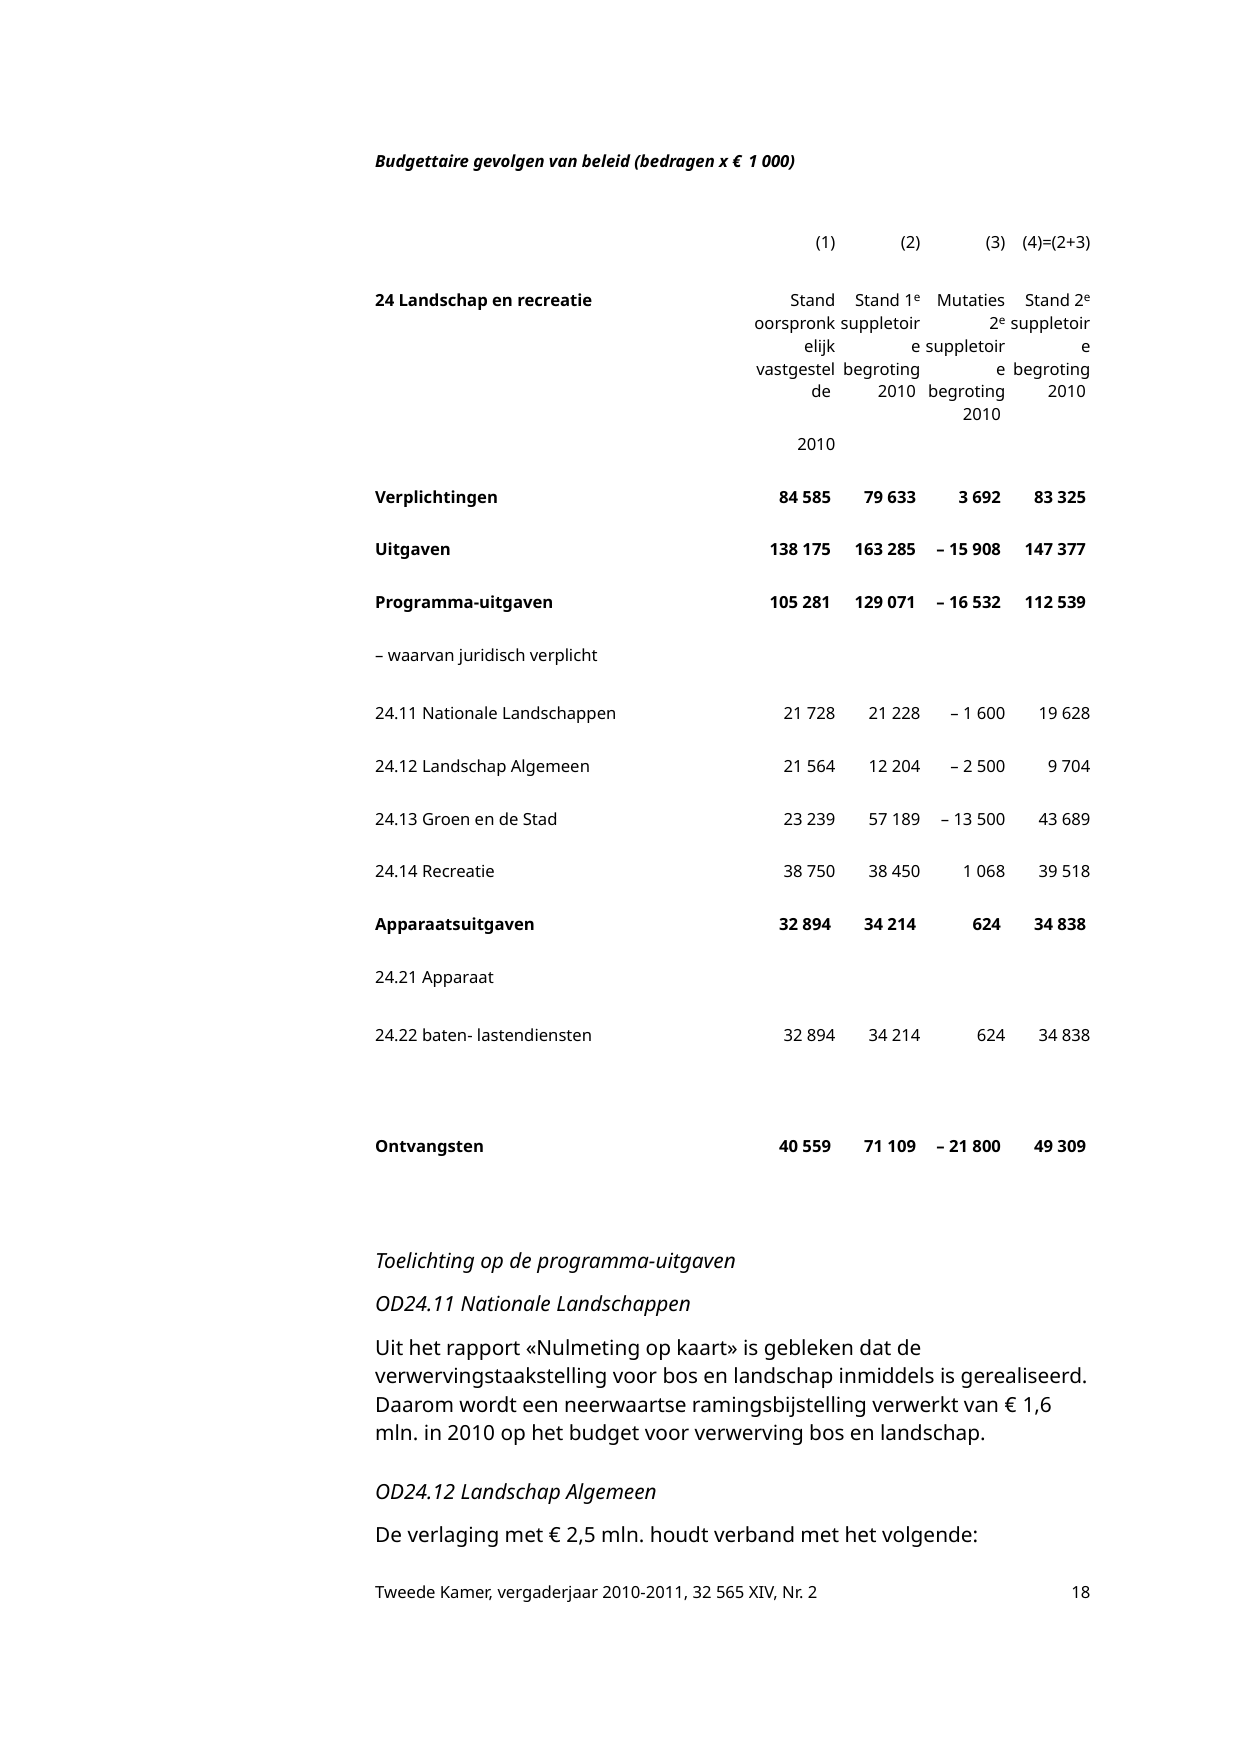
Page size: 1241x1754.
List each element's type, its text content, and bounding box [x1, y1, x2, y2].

table_cell 83 325 [1005, 485, 1090, 538]
table_cell 112 539 [1005, 591, 1090, 643]
table_cell – 16 532 [920, 591, 1005, 643]
table_cell [375, 1077, 750, 1135]
table_cell Ontvangsten [375, 1135, 750, 1188]
table_cell 34 214 [835, 913, 920, 965]
table_cell 34 214 [835, 1024, 920, 1077]
text OD24.12 Landschap Algemeen [375, 1477, 1090, 1505]
table_cell 49 309 [1005, 1135, 1090, 1188]
table_cell [750, 965, 835, 1024]
table_cell 71 109 [835, 1135, 920, 1188]
table_cell [1005, 1077, 1090, 1135]
table_cell 24 Landschap en recreatie [375, 289, 750, 485]
table_header (1) [750, 231, 835, 289]
table_cell 163 285 [835, 538, 920, 591]
table_cell 21 228 [835, 702, 920, 754]
table_cell 34 838 [1005, 913, 1090, 965]
table_cell 39 518 [1005, 860, 1090, 913]
table_cell 24.14 Recreatie [375, 860, 750, 913]
table_cell Stand oorspronkelijk vastgestelde 2010 [750, 289, 835, 485]
table_cell 3 692 [920, 485, 1005, 538]
table_cell 129 071 [835, 591, 920, 643]
table_cell Stand 2e suppletoire begroting 2010 [1005, 289, 1090, 485]
table_cell [835, 965, 920, 1024]
table_cell 84 585 [750, 485, 835, 538]
table_cell – 1 600 [920, 702, 1005, 754]
table_cell – 21 800 [920, 1135, 1005, 1188]
text Toelichting op de programma-uitgaven [375, 1246, 1090, 1274]
table_header (3) [920, 231, 1005, 289]
table_cell 138 175 [750, 538, 835, 591]
table_cell Apparaatsuitgaven [375, 913, 750, 965]
table_cell 624 [920, 913, 1005, 965]
table_cell 34 838 [1005, 1024, 1090, 1077]
table_cell [920, 1077, 1005, 1135]
table_header [375, 231, 750, 289]
table_cell 21 564 [750, 755, 835, 807]
table_cell [750, 1077, 835, 1135]
table_cell 24.13 Groen en de Stad [375, 807, 750, 860]
table_cell – 13 500 [920, 807, 1005, 860]
text Uit het rapport «Nulmeting op kaart» is gebleken dat de verwervingstaakstelling voor bos en landschap inmiddels is gerealiseerd. Daarom wordt een neerwaartse ramingsbijstelling verwerkt van € 1,6 mln. in 2010 op het budget voor verwerving bos en landschap. [375, 1333, 1090, 1447]
table_header (2) [835, 231, 920, 289]
table_cell 147 377 [1005, 538, 1090, 591]
table_cell 24.11 Nationale Landschappen [375, 702, 750, 754]
table_cell 24.21 Apparaat [375, 965, 750, 1024]
table_cell 12 204 [835, 755, 920, 807]
table_cell 24.22 baten- lastendiensten [375, 1024, 750, 1077]
table_cell 24.12 Landschap Algemeen [375, 755, 750, 807]
text Budgettaire gevolgen van beleid (bedragen x € 1 000) [375, 150, 1090, 173]
table_cell 23 239 [750, 807, 835, 860]
table_cell 32 894 [750, 913, 835, 965]
table_cell [920, 965, 1005, 1024]
table_cell 1 068 [920, 860, 1005, 913]
table_cell Verplichtingen [375, 485, 750, 538]
table_cell 79 633 [835, 485, 920, 538]
table_cell 19 628 [1005, 702, 1090, 754]
table_cell 43 689 [1005, 807, 1090, 860]
table_cell – 2 500 [920, 755, 1005, 807]
table_cell Programma-uitgaven [375, 591, 750, 643]
table_cell Mutaties 2e suppletoire begroting 2010 [920, 289, 1005, 485]
table_cell 105 281 [750, 591, 835, 643]
table_cell Uitgaven [375, 538, 750, 591]
table_cell – waarvan juridisch verplicht [375, 644, 750, 702]
text De verlaging met € 2,5 mln. houdt verband met het volgende: [375, 1520, 1090, 1549]
table_cell 9 704 [1005, 755, 1090, 807]
table_cell 38 750 [750, 860, 835, 913]
table_cell 38 450 [835, 860, 920, 913]
table_cell 40 559 [750, 1135, 835, 1188]
text OD24.11 Nationale Landschappen [375, 1289, 1090, 1318]
table_cell 32 894 [750, 1024, 835, 1077]
table_cell [1005, 644, 1090, 702]
table_cell [835, 1077, 920, 1135]
table_cell – 15 908 [920, 538, 1005, 591]
table_header (4)=(2+3) [1005, 231, 1090, 289]
table_cell Stand 1e suppletoire begroting 2010 [835, 289, 920, 485]
table_cell [920, 644, 1005, 702]
table_cell 624 [920, 1024, 1005, 1077]
table_cell 57 189 [835, 807, 920, 860]
table_cell [1005, 965, 1090, 1024]
table_cell [835, 644, 920, 702]
table_cell 21 728 [750, 702, 835, 754]
table_cell [750, 644, 835, 702]
